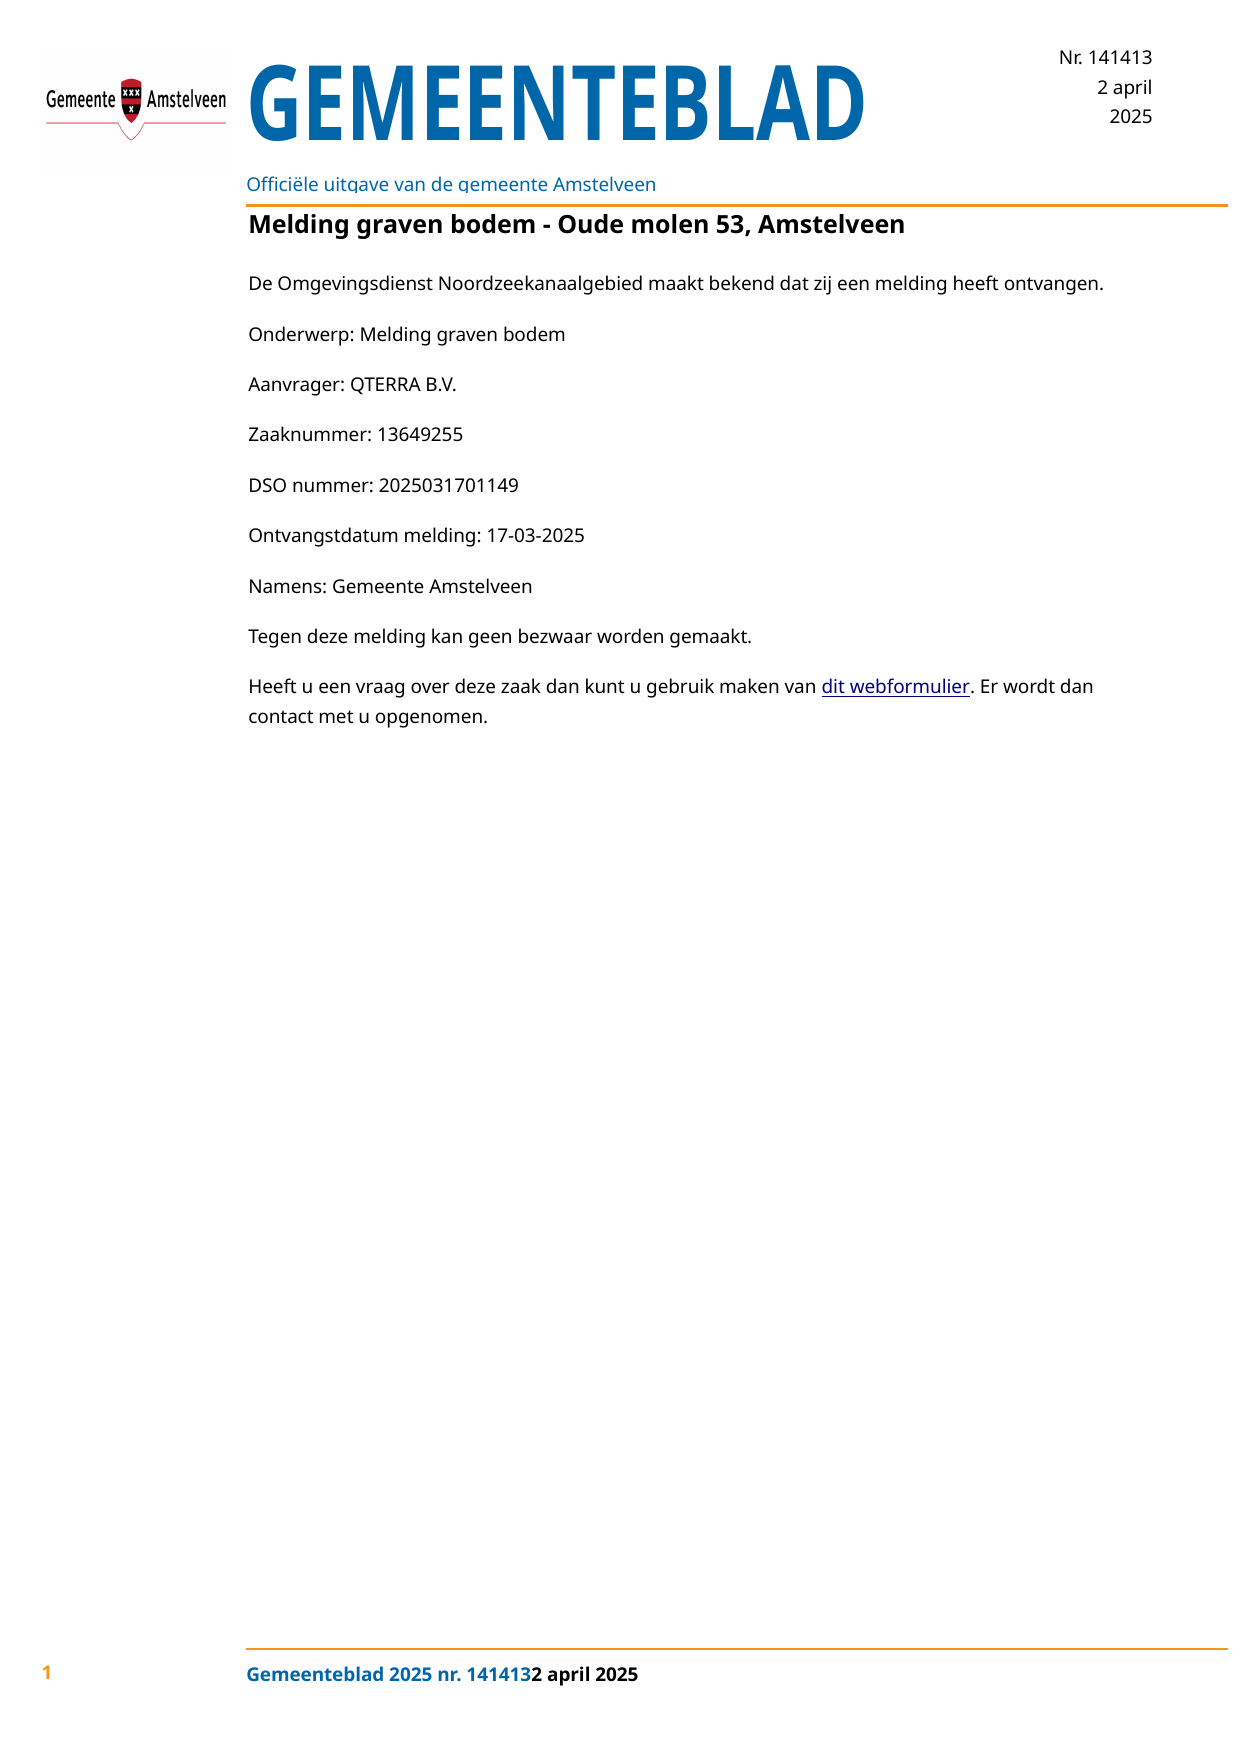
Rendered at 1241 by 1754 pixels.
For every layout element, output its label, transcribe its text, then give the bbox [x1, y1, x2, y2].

picture [41, 47, 231, 172]
text De Omgevingsdienst Noordzeekanaalgebied maakt bekend dat zij een melding heeft ontvangen. [248, 270, 1152, 296]
text Aanvrager: QTERRA B.V. [248, 371, 1152, 397]
text Ontvangstdatum melding: 17-03-2025 [248, 522, 1152, 548]
text Onderwerp: Melding graven bodem [248, 321, 1152, 346]
text Heeft u een vraag over deze zaak dan kunt u gebruik maken van dit webformulier. Er wordt dan contact met u opgenomen. [248, 674, 1152, 729]
text Zaaknummer: 13649255 [248, 422, 1152, 447]
text Namens: Gemeente Amstelveen [248, 573, 1152, 598]
text DSO nummer: 2025031701149 [248, 472, 1152, 498]
text Tegen deze melding kan geen bezwaar worden gemaakt. [248, 623, 1152, 649]
text Melding graven bodem - Oude molen 53, Amstelveen [248, 207, 1152, 241]
